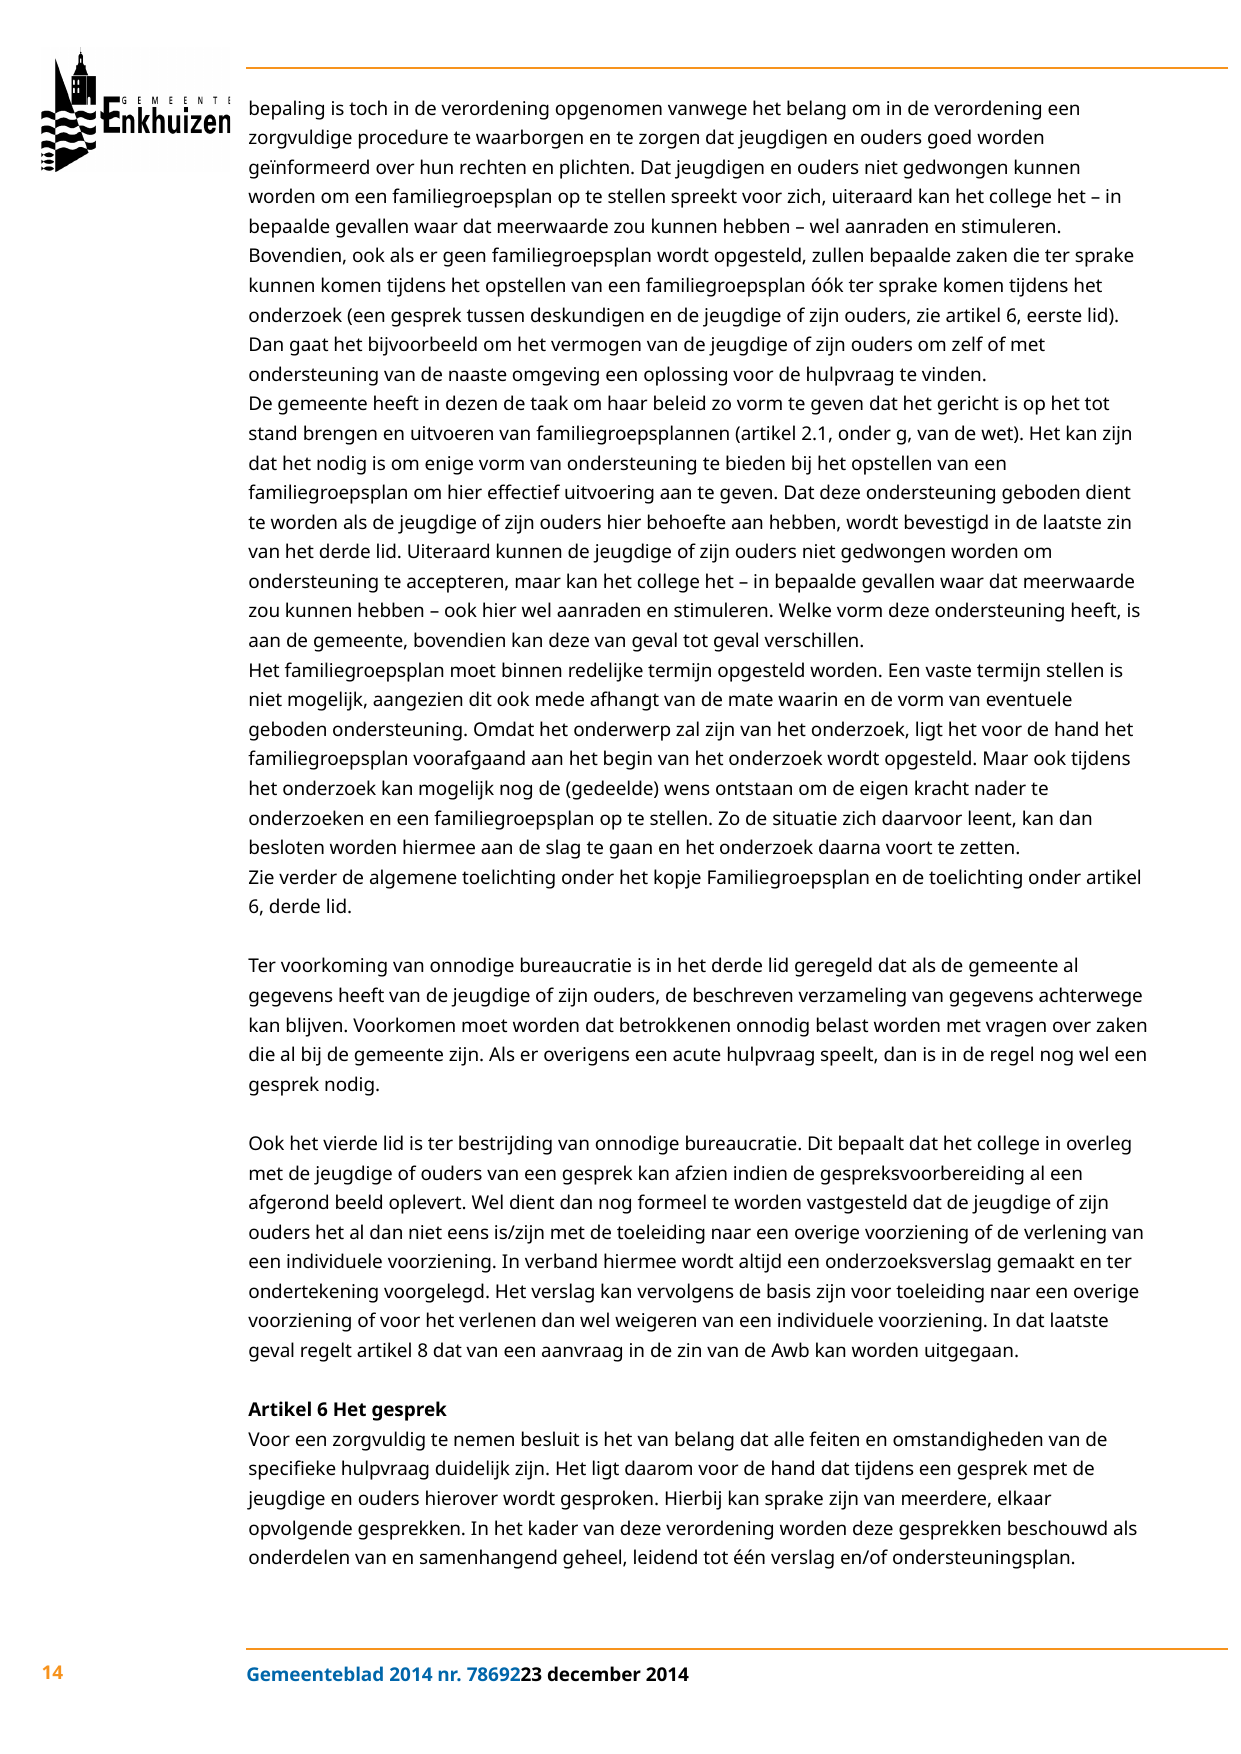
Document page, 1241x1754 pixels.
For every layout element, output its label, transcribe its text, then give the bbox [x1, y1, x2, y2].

text Voor een zorgvuldig te nemen besluit is het van belang dat alle feiten en omstandigheden van de specifieke hulpvraag duidelijk zijn. Het ligt daarom voor de hand dat tijdens een gesprek met de jeugdige en ouders hierover wordt gesproken. Hierbij kan sprake zijn van meerdere, elkaar opvolgende gesprekken. In het kader van deze verordening worden deze gesprekken beschouwd als onderdelen van en samenhangend geheel, leidend tot één verslag en/of ondersteuningsplan. [248, 1426, 1152, 1570]
text De gemeente heeft in dezen de taak om haar beleid zo vorm te geven dat het gericht is op het tot stand brengen en uitvoeren van familiegroepsplannen (artikel 2.1, onder g, van de wet). Het kan zijn dat het nodig is om enige vorm van ondersteuning te bieden bij het opstellen van een familiegroepsplan om hier effectief uitvoering aan te geven. Dat deze ondersteuning geboden dient te worden als de jeugdige of zijn ouders hier behoefte aan hebben, wordt bevestigd in de laatste zin van het derde lid. Uiteraard kunnen de jeugdige of zijn ouders niet gedwongen worden om ondersteuning te accepteren, maar kan het college het – in bepaalde gevallen waar dat meerwaarde zou kunnen hebben – ook hier wel aanraden en stimuleren. Welke vorm deze ondersteuning heeft, is aan de gemeente, bovendien kan deze van geval tot geval verschillen. [248, 391, 1152, 653]
text bepaling is toch in de verordening opgenomen vanwege het belang om in de verordening een zorgvuldige procedure te waarborgen en te zorgen dat jeugdigen en ouders goed worden geïnformeerd over hun rechten en plichten. Dat jeugdigen en ouders niet gedwongen kunnen worden om een familiegroepsplan op te stellen spreekt voor zich, uiteraard kan het college het – in bepaalde gevallen waar dat meerwaarde zou kunnen hebben – wel aanraden en stimuleren. Bovendien, ook als er geen familiegroepsplan wordt opgesteld, zullen bepaalde zaken die ter sprake kunnen komen tijdens het opstellen van een familiegroepsplan óók ter sprake komen tijdens het onderzoek (een gesprek tussen deskundigen en de jeugdige of zijn ouders, zie artikel 6, eerste lid). Dan gaat het bijvoorbeeld om het vermogen van de jeugdige of zijn ouders om zelf of met ondersteuning van de naaste omgeving een oplossing voor de hulpvraag te vinden. [248, 95, 1152, 387]
text Ook het vierde lid is ter bestrijding van onnodige bureaucratie. Dit bepaalt dat het college in overleg met de jeugdige of ouders van een gesprek kan afzien indien de gespreksvoorbereiding al een afgerond beeld oplevert. Wel dient dan nog formeel te worden vastgesteld dat de jeugdige of zijn ouders het al dan niet eens is/zijn met de toeleiding naar een overige voorziening of de verlening van een individuele voorziening. In verband hiermee wordt altijd een onderzoeksverslag gemaakt en ter ondertekening voorgelegd. Het verslag kan vervolgens de basis zijn voor toeleiding naar een overige voorziening of voor het verlenen dan wel weigeren van een individuele voorziening. In dat laatste geval regelt artikel 8 dat van een aanvraag in de zin van de Awb kan worden uitgegaan. [248, 1130, 1152, 1363]
text Artikel 6 Het gesprek [248, 1396, 1152, 1422]
text Ter voorkoming van onnodige bureaucratie is in het derde lid geregeld dat als de gemeente al gegevens heeft van de jeugdige of zijn ouders, de beschreven verzameling van gegevens achterwege kan blijven. Voorkomen moet worden dat betrokkenen onnodig belast worden met vragen over zaken die al bij de gemeente zijn. Als er overigens een acute hulpvraag speelt, dan is in de regel nog wel een gesprek nodig. [248, 953, 1152, 1097]
picture [41, 47, 231, 172]
text Zie verder de algemene toelichting onder het kopje Familiegroepsplan en de toelichting onder artikel 6, derde lid. [248, 864, 1152, 919]
text Het familiegroepsplan moet binnen redelijke termijn opgesteld worden. Een vaste termijn stellen is niet mogelijk, aangezien dit ook mede afhangt van de mate waarin en de vorm van eventuele geboden ondersteuning. Omdat het onderwerp zal zijn van het onderzoek, ligt het voor de hand het familiegroepsplan voorafgaand aan het begin van het onderzoek wordt opgesteld. Maar ook tijdens het onderzoek kan mogelijk nog de (gedeelde) wens ontstaan om de eigen kracht nader te onderzoeken en een familiegroepsplan op te stellen. Zo de situatie zich daarvoor leent, kan dan besloten worden hiermee aan de slag te gaan en het onderzoek daarna voort te zetten. [248, 657, 1152, 860]
